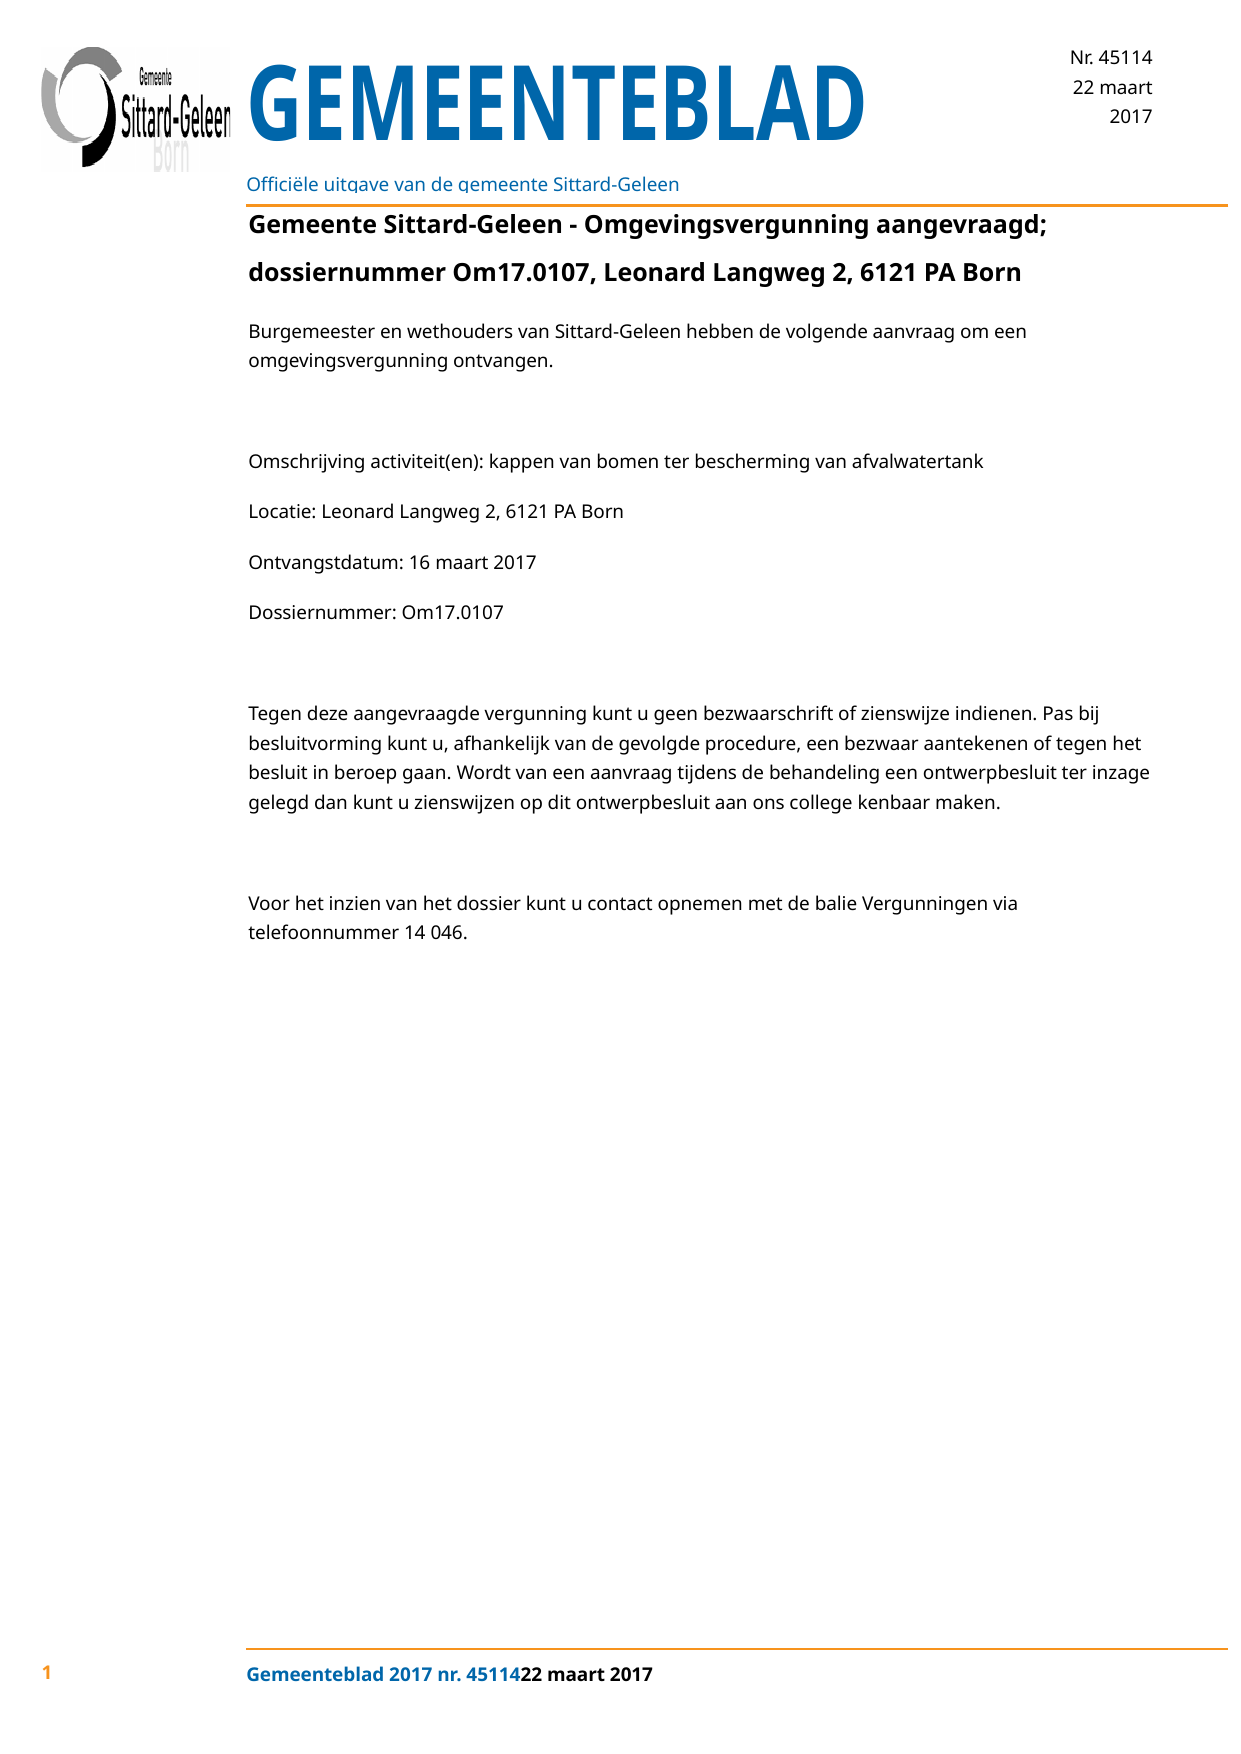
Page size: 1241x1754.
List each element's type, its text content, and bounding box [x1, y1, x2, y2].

text Burgemeester en wethouders van Sittard-Geleen hebben de volgende aanvraag om een omgevingsvergunning ontvangen. [248, 318, 1152, 373]
picture [41, 47, 231, 172]
text Gemeente Sittard-Geleen - Omgevingsvergunning aangevraagd; dossiernummer Om17.0107, Leonard Langweg 2, 6121 PA Born [248, 207, 1152, 288]
text Omschrijving activiteit(en): kappen van bomen ter bescherming van afvalwatertank [248, 448, 1152, 474]
text Voor het inzien van het dossier kunt u contact opnemen met de balie Vergunningen via telefoonnummer 14 046. [248, 890, 1152, 945]
text Locatie: Leonard Langweg 2, 6121 PA Born [248, 499, 1152, 524]
text Tegen deze aangevraagde vergunning kunt u geen bezwaarschrift of zienswijze indienen. Pas bij besluitvorming kunt u, afhankelijk van de gevolgde procedure, een bezwaar aantekenen of tegen het besluit in beroep gaan. Wordt van een aanvraag tijdens de behandeling een ontwerpbesluit ter inzage gelegd dan kunt u zienswijzen op dit ontwerpbesluit aan ons college kenbaar maken. [248, 700, 1152, 815]
text Dossiernummer: Om17.0107 [248, 599, 1152, 625]
text Ontvangstdatum: 16 maart 2017 [248, 549, 1152, 575]
